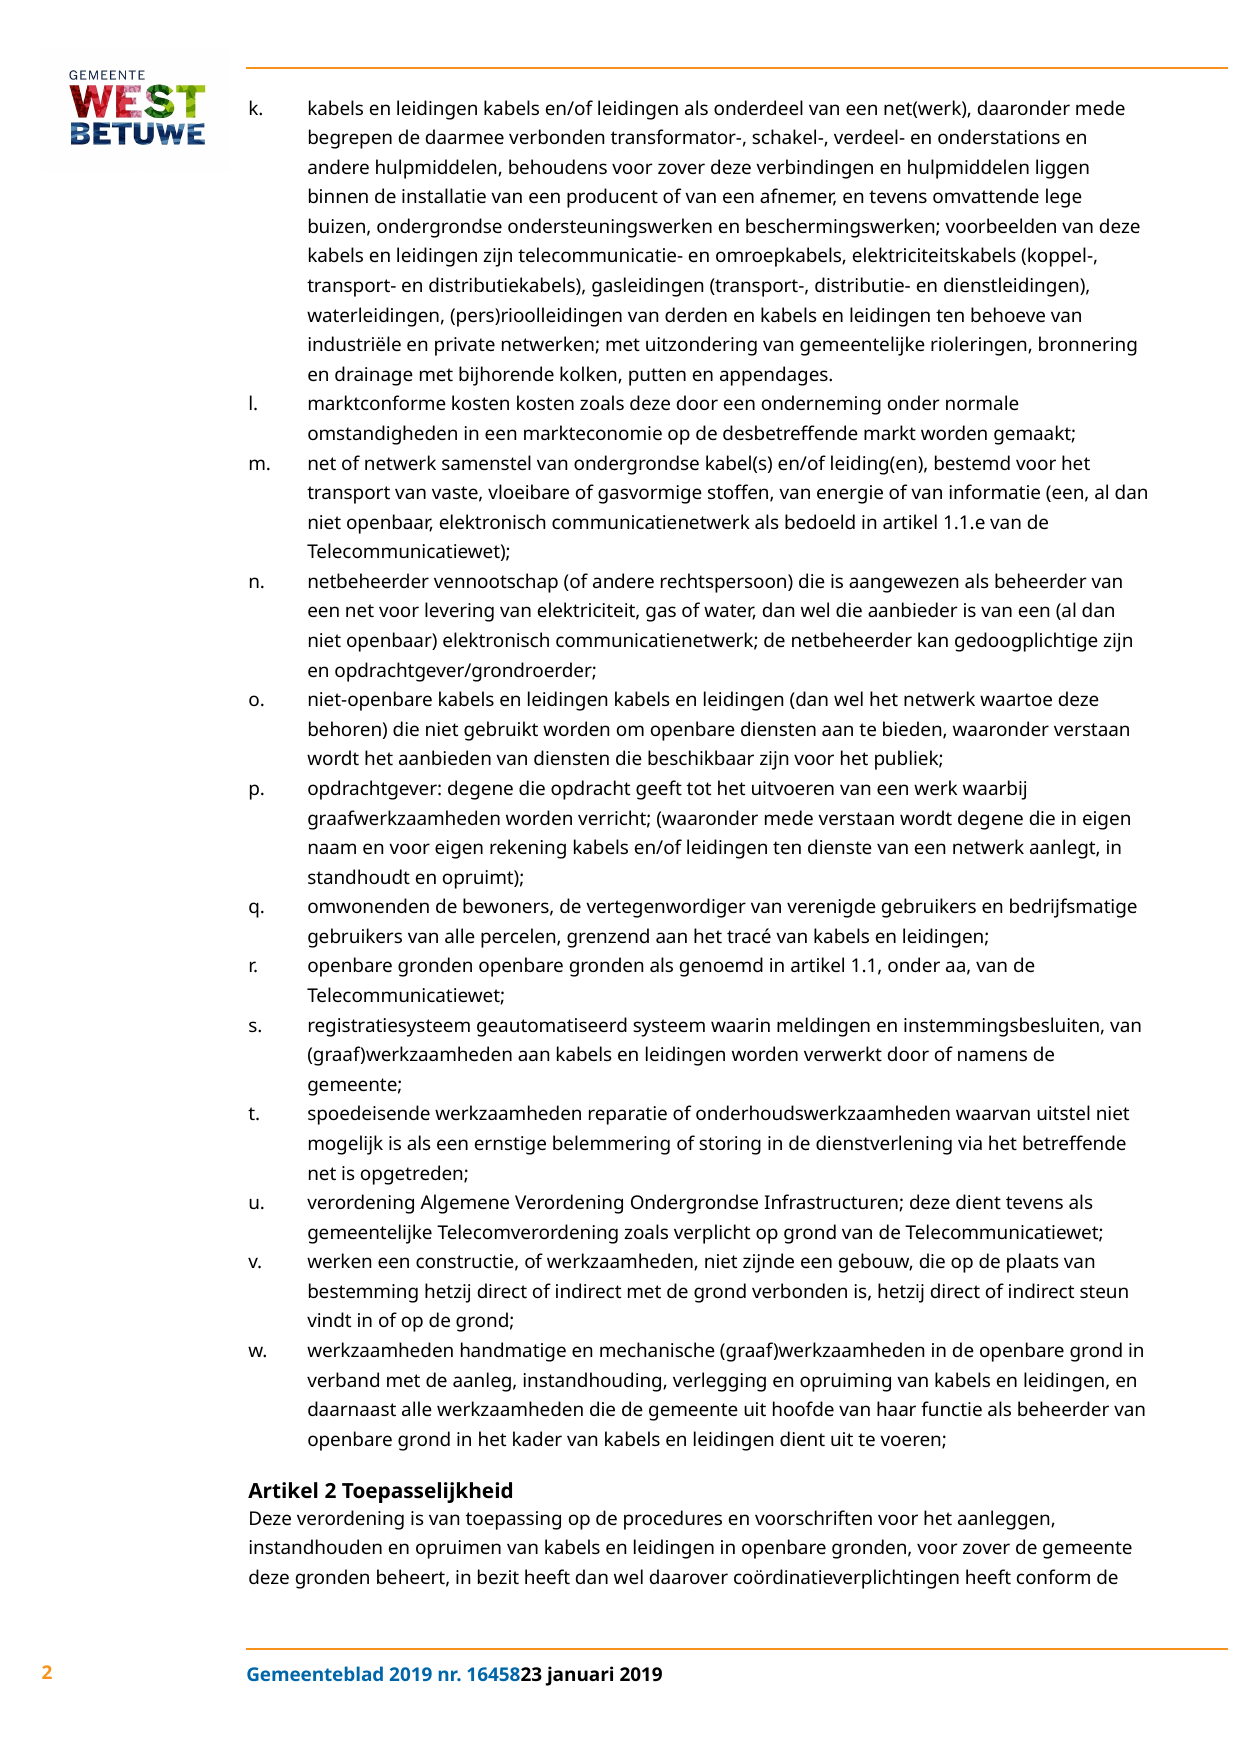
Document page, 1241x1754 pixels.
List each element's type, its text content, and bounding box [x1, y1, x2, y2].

list registratiesysteem geautomatiseerd systeem waarin meldingen en instemmingsbesluiten, van (graaf)werkzaamheden aan kabels en leidingen worden verwerkt door of namens de gemeente; [248, 1012, 1152, 1097]
list net of netwerk samenstel van ondergrondse kabel(s) en/of leiding(en), bestemd voor het transport van vaste, vloeibare of gasvormige stoffen, van energie of van informatie (een, al dan niet openbaar, elektronisch communicatienetwerk als bedoeld in artikel 1.1.e van de Telecommunicatiewet); [248, 450, 1152, 564]
list openbare gronden openbare gronden als genoemd in artikel 1.1, onder aa, van de Telecommunicatiewet; [248, 953, 1152, 1008]
list spoedeisende werkzaamheden reparatie of onderhoudswerkzaamheden waarvan uitstel niet mogelijk is als een ernstige belemmering of storing in de dienstverlening via het betreffende net is opgetreden; [248, 1101, 1152, 1186]
text Artikel 2 Toepasselijkheid [248, 1476, 1152, 1505]
list netbeheerder vennootschap (of andere rechtspersoon) die is aangewezen als beheerder van een net voor levering van elektriciteit, gas of water, dan wel die aanbieder is van een (al dan niet openbaar) elektronisch communicatienetwerk; de netbeheerder kan gedoogplichtige zijn en opdrachtgever/grondroerder; [248, 568, 1152, 683]
list marktconforme kosten kosten zoals deze door een onderneming onder normale omstandigheden in een markteconomie op de desbetreffende markt worden gemaakt; [248, 391, 1152, 446]
picture [41, 47, 231, 172]
list opdrachtgever: degene die opdracht geeft tot het uitvoeren van een werk waarbij graafwerkzaamheden worden verricht; (waaronder mede verstaan wordt degene die in eigen naam en voor eigen rekening kabels en/of leidingen ten dienste van een netwerk aanlegt, in standhoudt en opruimt); [248, 775, 1152, 890]
list omwonenden de bewoners, de vertegenwordiger van verenigde gebruikers en bedrijfsmatige gebruikers van alle percelen, grenzend aan het tracé van kabels en leidingen; [248, 893, 1152, 949]
list werkzaamheden handmatige en mechanische (graaf)werkzaamheden in de openbare grond in verband met de aanleg, instandhouding, verlegging en opruiming van kabels en leidingen, en daarnaast alle werkzaamheden die de gemeente uit hoofde van haar functie als beheerder van openbare grond in het kader van kabels en leidingen dient uit te voeren; [248, 1337, 1152, 1452]
list niet-openbare kabels en leidingen kabels en leidingen (dan wel het netwerk waartoe deze behoren) die niet gebruikt worden om openbare diensten aan te bieden, waaronder verstaan wordt het aanbieden van diensten die beschikbaar zijn voor het publiek; [248, 686, 1152, 771]
text Deze verordening is van toepassing op de procedures en voorschriften voor het aanleggen, instandhouden en opruimen van kabels en leidingen in openbare gronden, voor zover de gemeente deze gronden beheert, in bezit heeft dan wel daarover coördinatieverplichtingen heeft conform de [248, 1505, 1152, 1590]
list verordening Algemene Verordening Ondergrondse Infrastructuren; deze dient tevens als gemeentelijke Telecomverordening zoals verplicht op grond van de Telecommunicatiewet; [248, 1189, 1152, 1245]
list werken een constructie, of werkzaamheden, niet zijnde een gebouw, die op de plaats van bestemming hetzij direct of indirect met de grond verbonden is, hetzij direct of indirect steun vindt in of op de grond; [248, 1248, 1152, 1333]
list kabels en leidingen kabels en/of leidingen als onderdeel van een net(werk), daaronder mede begrepen de daarmee verbonden transformator-, schakel-, verdeel- en onderstations en andere hulpmiddelen, behoudens voor zover deze verbindingen en hulpmiddelen liggen binnen de installatie van een producent of van een afnemer, en tevens omvattende lege buizen, ondergrondse ondersteuningswerken en beschermingswerken; voorbeelden van deze kabels en leidingen zijn telecommunicatie- en omroepkabels, elektriciteitskabels (koppel-, transport- en distributiekabels), gasleidingen (transport-, distributie- en dienstleidingen), waterleidingen, (pers)rioolleidingen van derden en kabels en leidingen ten behoeve van industriële en private netwerken; met uitzondering van gemeentelijke rioleringen, bronnering en drainage met bijhorende kolken, putten en appendages. [248, 95, 1152, 387]
